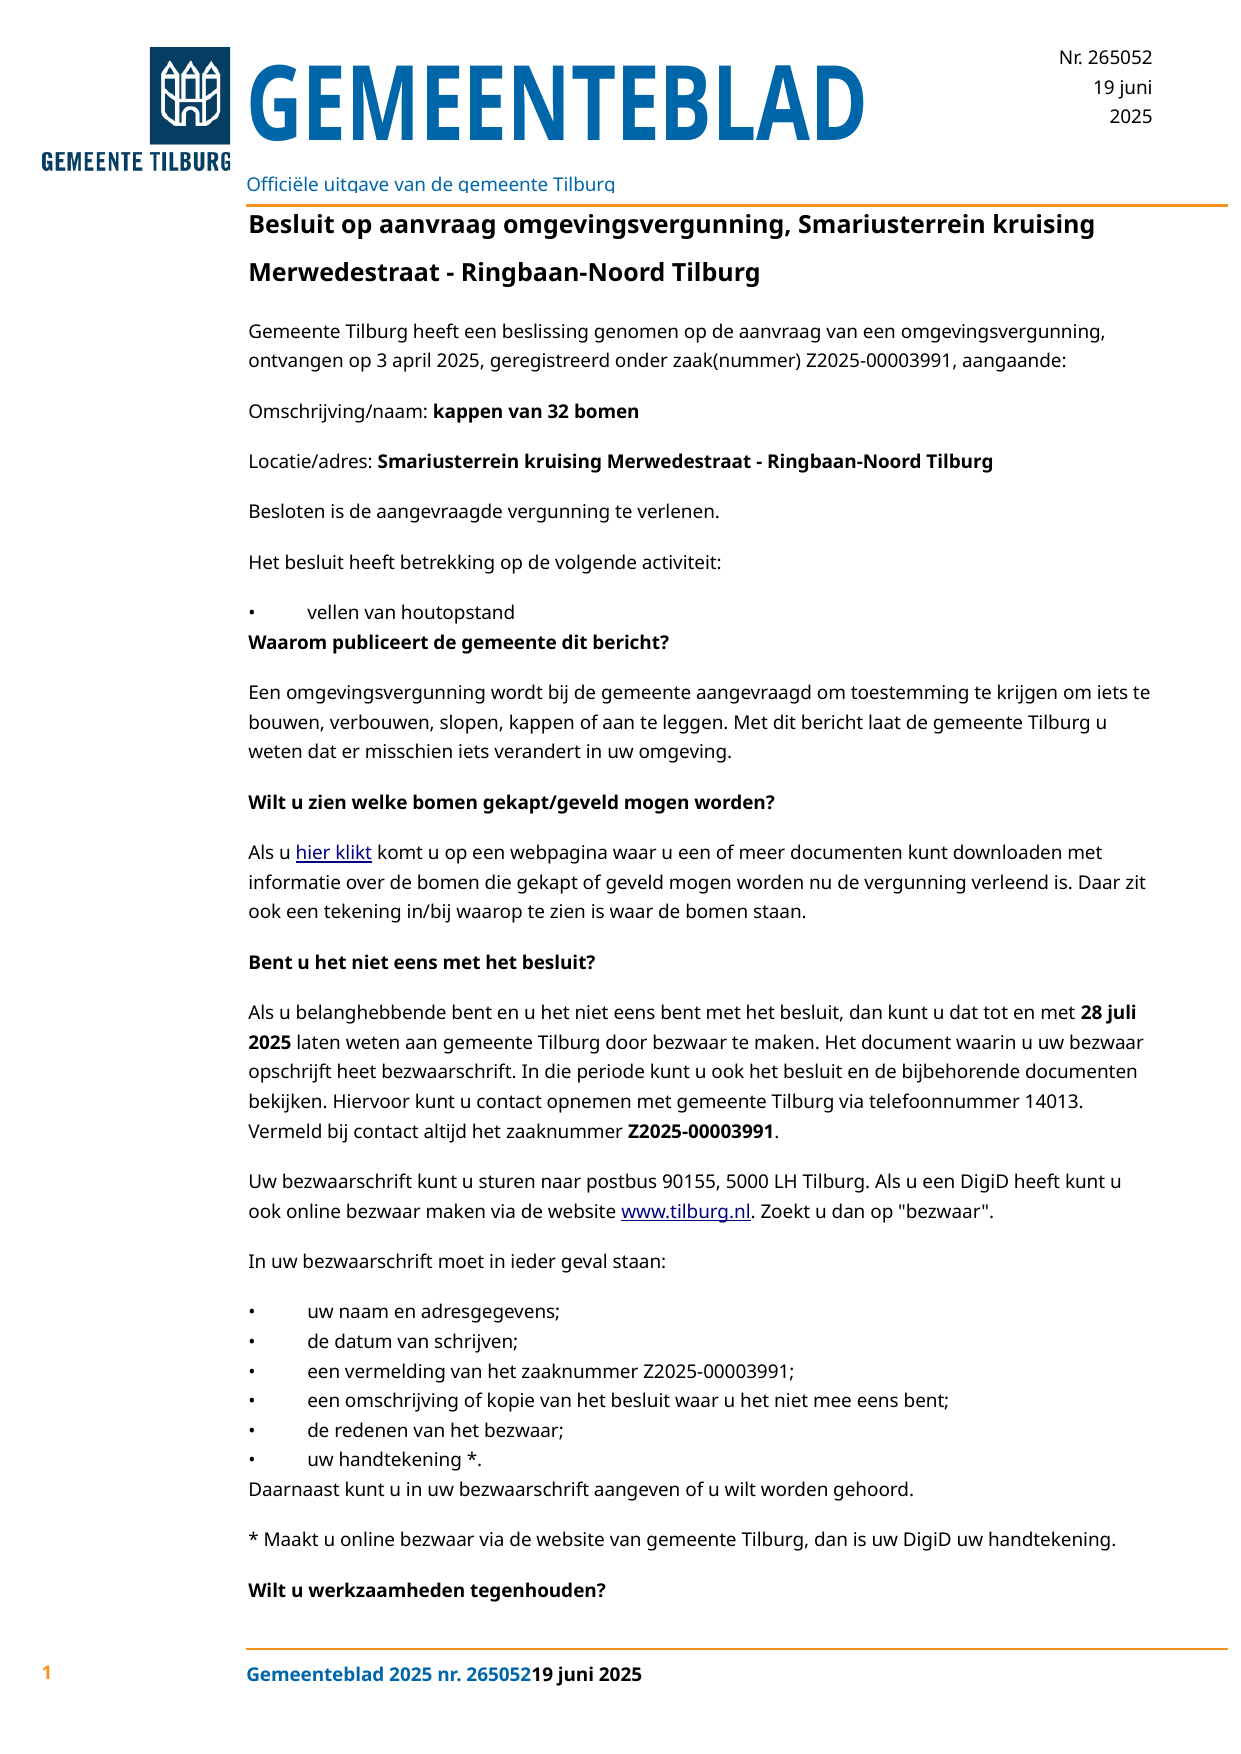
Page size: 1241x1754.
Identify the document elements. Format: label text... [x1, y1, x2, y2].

text Als u belanghebbende bent en u het niet eens bent met het besluit, dan kunt u dat tot en met 28 juli 2025 laten weten aan gemeente Tilburg door bezwaar te maken. Het document waarin u uw bezwaar opschrijft heet bezwaarschrift. In die periode kunt u ook het besluit en de bijbehorende documenten bekijken. Hiervoor kunt u contact opnemen met gemeente Tilburg via telefoonnummer 14013. Vermeld bij contact altijd het zaaknummer Z2025-00003991. [248, 999, 1152, 1144]
text Locatie/adres: Smariusterrein kruising Merwedestraat - Ringbaan-Noord Tilburg [248, 448, 1152, 474]
list de datum van schrijven; [248, 1328, 1152, 1354]
text Gemeente Tilburg heeft een beslissing genomen op de aanvraag van een omgevingsvergunning, ontvangen op 3 april 2025, geregistreerd onder zaak(nummer) Z2025-00003991, aangaande: [248, 318, 1152, 373]
list uw handtekening *. [248, 1447, 1152, 1472]
list de redenen van het bezwaar; [248, 1417, 1152, 1443]
list een vermelding van het zaaknummer Z2025-00003991; [248, 1358, 1152, 1384]
picture [41, 47, 231, 172]
text Bent u het niet eens met het besluit? [248, 949, 1152, 975]
text Wilt u zien welke bomen gekapt/geveld mogen worden? [248, 789, 1152, 815]
text Besluit op aanvraag omgevingsvergunning, Smariusterrein kruising Merwedestraat - Ringbaan-Noord Tilburg [248, 207, 1152, 288]
text Wilt u werkzaamheden tegenhouden? [248, 1577, 1152, 1603]
text * Maakt u online bezwaar via de website van gemeente Tilburg, dan is uw DigiD uw handtekening. [248, 1527, 1152, 1552]
text Uw bezwaarschrift kunt u sturen naar postbus 90155, 5000 LH Tilburg. Als u een DigiD heeft kunt u ook online bezwaar maken via de website www.tilburg.nl. Zoekt u dan op "bezwaar". [248, 1168, 1152, 1224]
list een omschrijving of kopie van het besluit waar u het niet mee eens bent; [248, 1387, 1152, 1413]
text Het besluit heeft betrekking op de volgende activiteit: [248, 549, 1152, 575]
text Daarnaast kunt u in uw bezwaarschrift aangeven of u wilt worden gehoord. [248, 1476, 1152, 1502]
text Een omgevingsvergunning wordt bij de gemeente aangevraagd om toestemming te krijgen om iets te bouwen, verbouwen, slopen, kappen of aan te leggen. Met dit bericht laat de gemeente Tilburg u weten dat er misschien iets verandert in uw omgeving. [248, 679, 1152, 764]
text Als u hier klikt komt u op een webpagina waar u een of meer documenten kunt downloaden met informatie over de bomen die gekapt of geveld mogen worden nu de vergunning verleend is. Daar zit ook een tekening in/bij waarop te zien is waar de bomen staan. [248, 839, 1152, 924]
list uw naam en adresgegevens; [248, 1299, 1152, 1324]
text Waarom publiceert de gemeente dit bericht? [248, 629, 1152, 655]
text In uw bezwaarschrift moet in ieder geval staan: [248, 1248, 1152, 1274]
text Omschrijving/naam: kappen van 32 bomen [248, 398, 1152, 424]
text Besloten is de aangevraagde vergunning te verlenen. [248, 499, 1152, 524]
list vellen van houtopstand [248, 599, 1152, 625]
